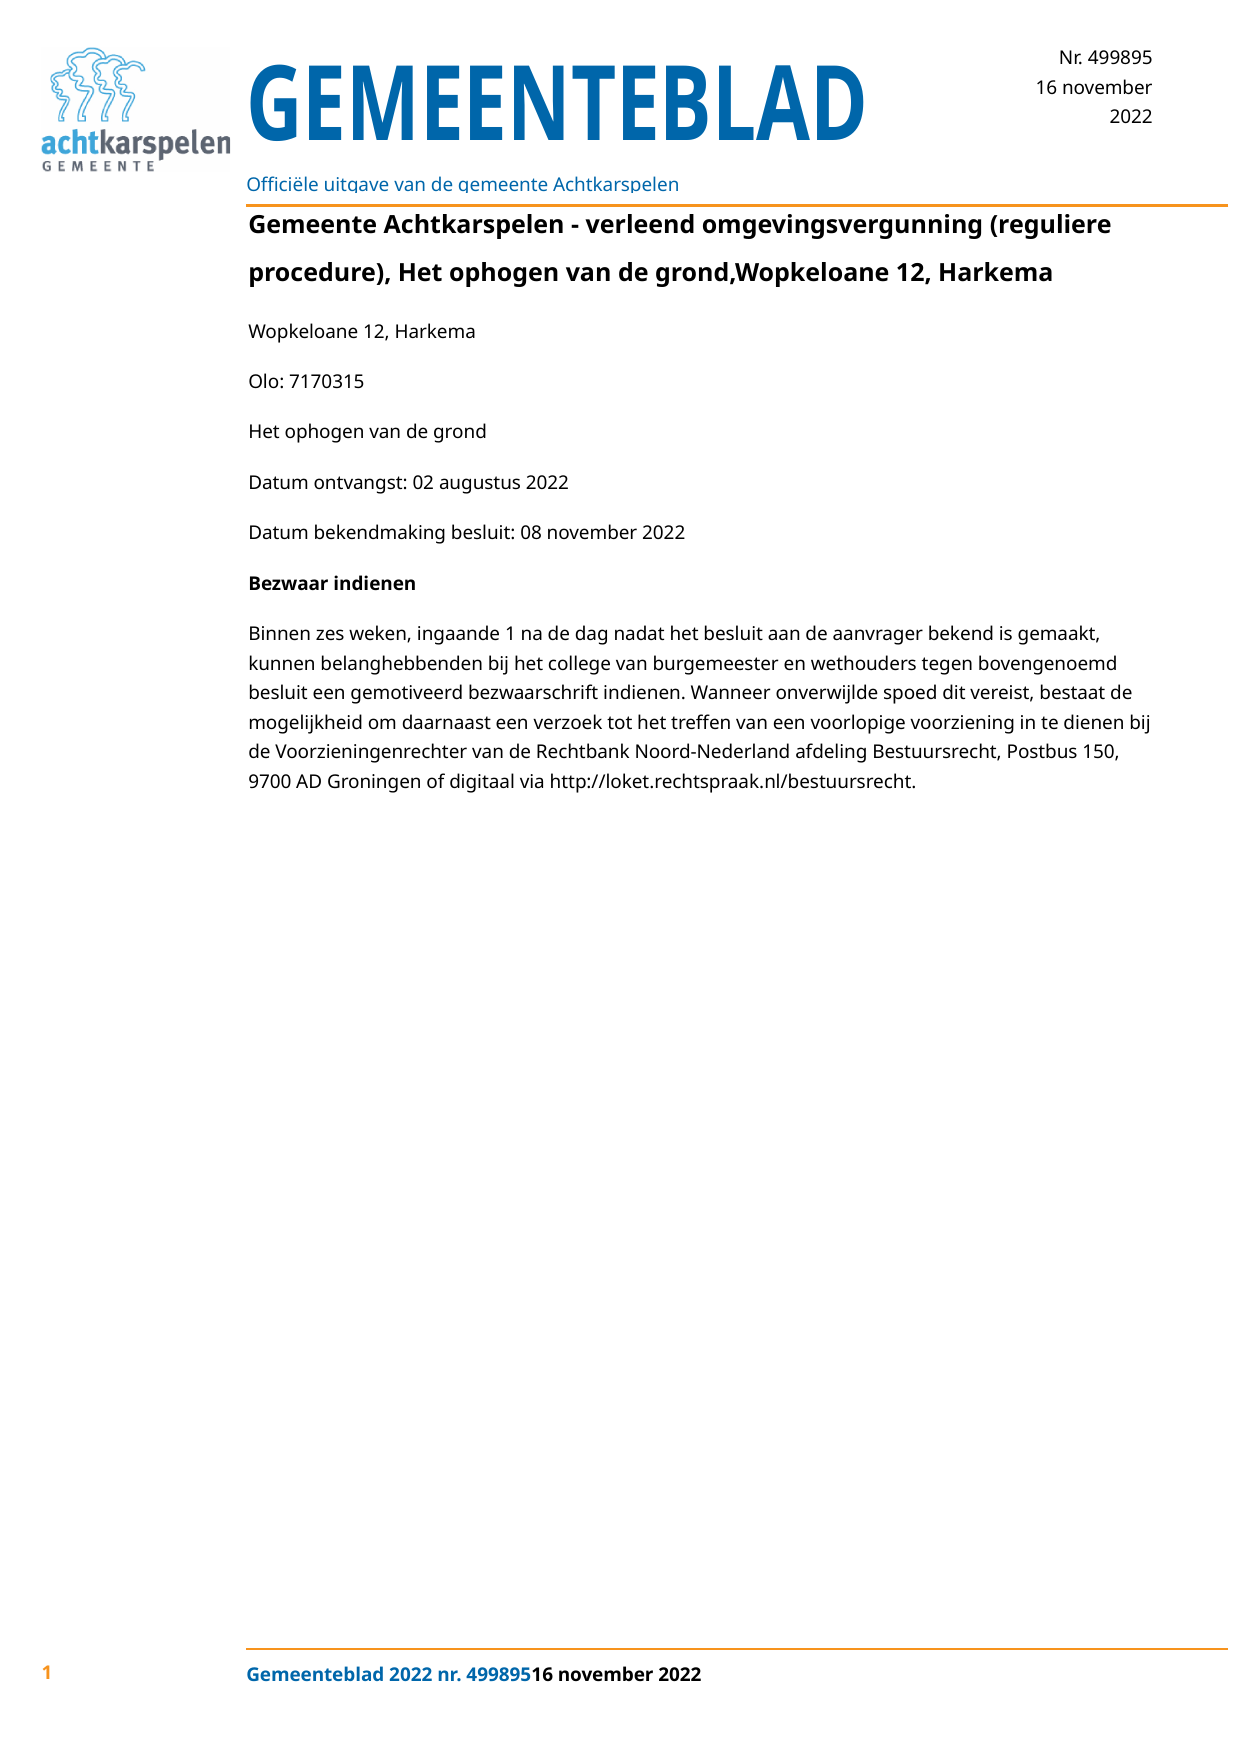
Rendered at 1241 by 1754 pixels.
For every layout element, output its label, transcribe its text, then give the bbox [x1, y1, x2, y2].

text Olo: 7170315 [248, 368, 1152, 394]
text Datum bekendmaking besluit: 08 november 2022 [248, 519, 1152, 545]
text Gemeente Achtkarspelen - verleend omgevingsvergunning (reguliere procedure), Het ophogen van de grond,Wopkeloane 12, Harkema [248, 207, 1152, 288]
text Het ophogen van de grond [248, 419, 1152, 444]
text Bezwaar indienen [248, 570, 1152, 596]
text Wopkeloane 12, Harkema [248, 318, 1152, 344]
text Binnen zes weken, ingaande 1 na de dag nadat het besluit aan de aanvrager bekend is gemaakt, kunnen belanghebbenden bij het college van burgemeester en wethouders tegen bovengenoemd besluit een gemotiveerd bezwaarschrift indienen. Wanneer onverwijlde spoed dit vereist, bestaat de mogelijkheid om daarnaast een verzoek tot het treffen van een voorlopige voorziening in te dienen bij de Voorzieningenrechter van de Rechtbank Noord-Nederland afdeling Bestuursrecht, Postbus 150, 9700 AD Groningen of digitaal via http://loket.rechtspraak.nl/bestuursrecht. [248, 620, 1152, 794]
picture [41, 47, 231, 172]
text Datum ontvangst: 02 augustus 2022 [248, 469, 1152, 495]
